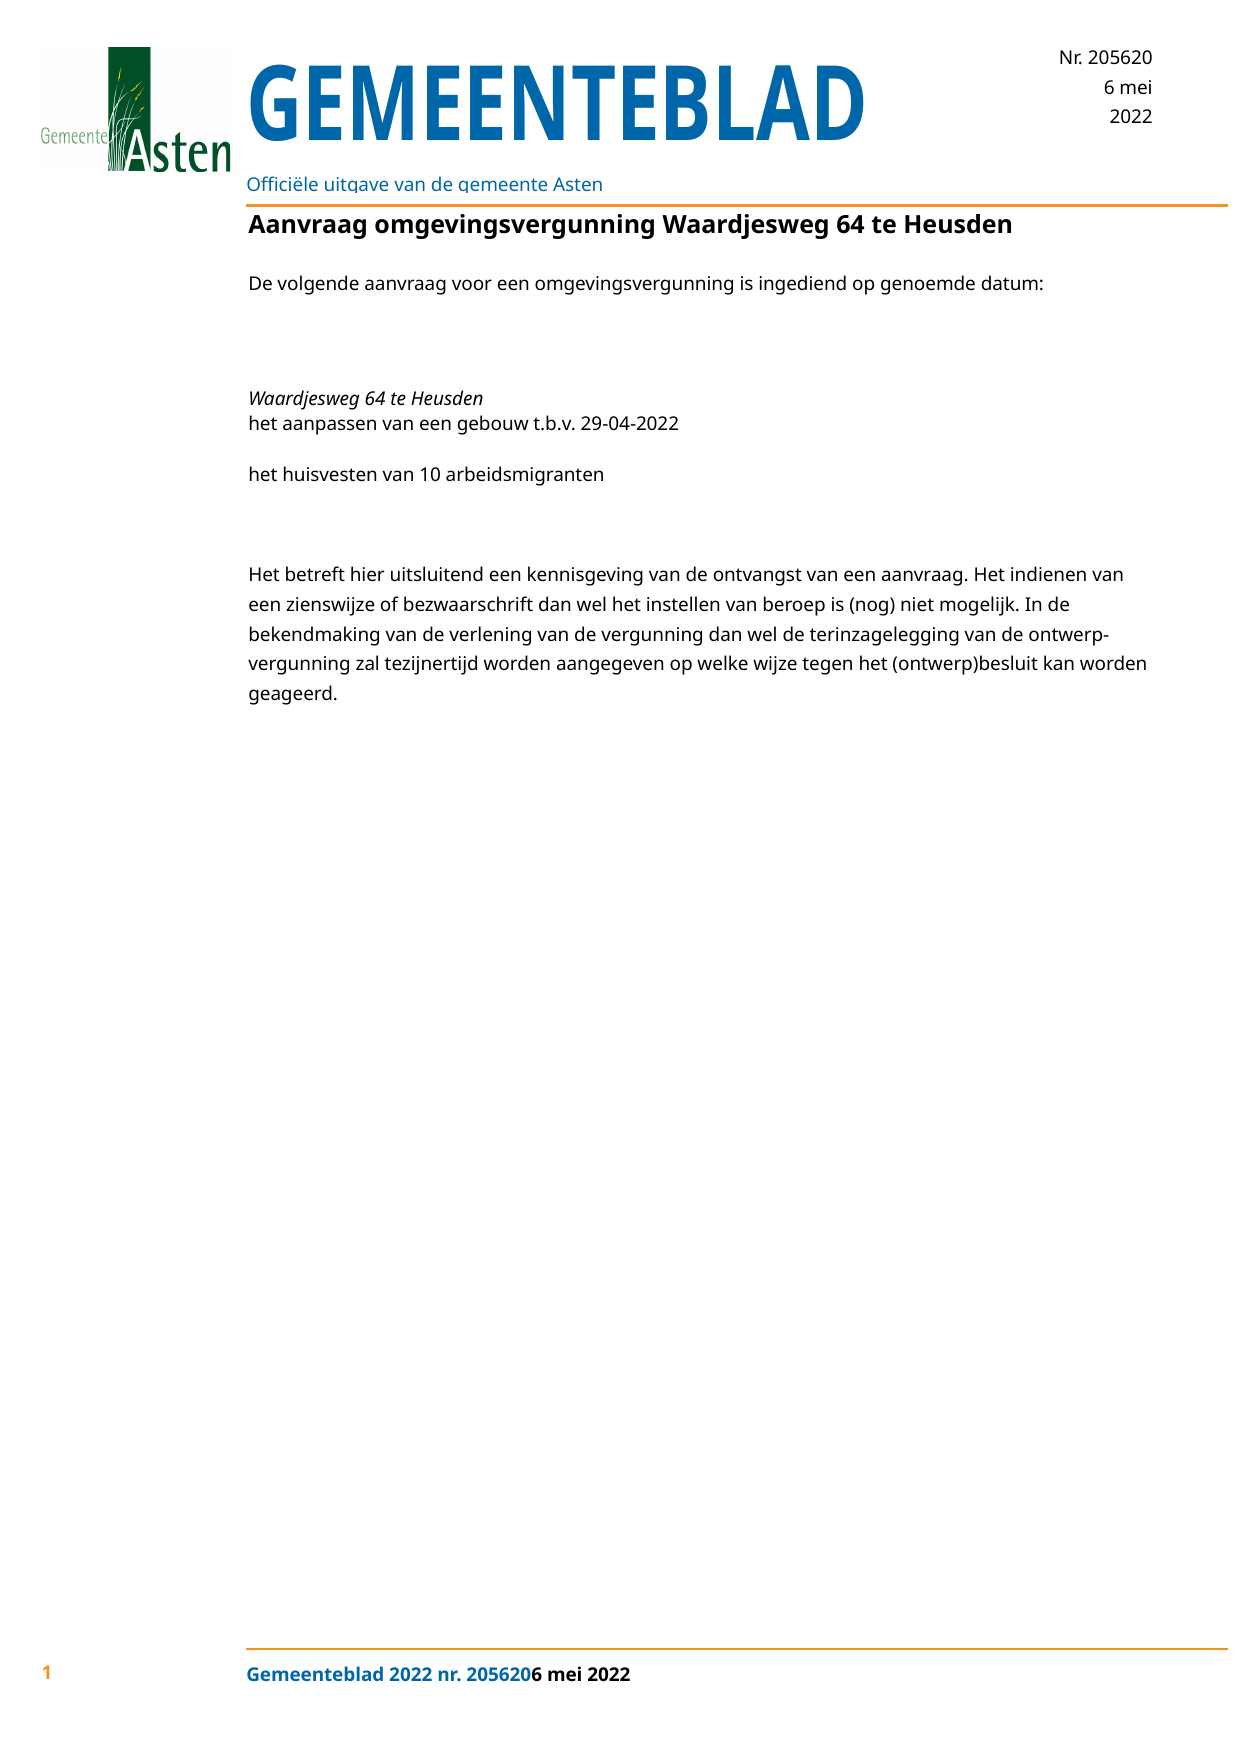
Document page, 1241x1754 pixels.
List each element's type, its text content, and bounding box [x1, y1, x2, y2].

text het aanpassen van een gebouw t.b.v. 29-04-2022 [248, 410, 1152, 436]
picture [41, 47, 231, 172]
text Aanvraag omgevingsvergunning Waardjesweg 64 te Heusden [248, 207, 1152, 241]
text Waardjesweg 64 te Heusden [248, 385, 1152, 410]
text Het betreft hier uitsluitend een kennisgeving van de ontvangst van een aanvraag. Het indienen van een zienswijze of bezwaarschrift dan wel het instellen van beroep is (nog) niet mogelijk. In de bekendmaking van de verlening van de vergunning dan wel de terinzagelegging van de ontwerp-vergunning zal tezijnertijd worden aangegeven op welke wijze tegen het (ontwerp)besluit kan worden geageerd. [248, 562, 1152, 706]
text De volgende aanvraag voor een omgevingsvergunning is ingediend op genoemde datum: [248, 270, 1152, 296]
text het huisvesten van 10 arbeidsmigranten [248, 461, 1152, 487]
